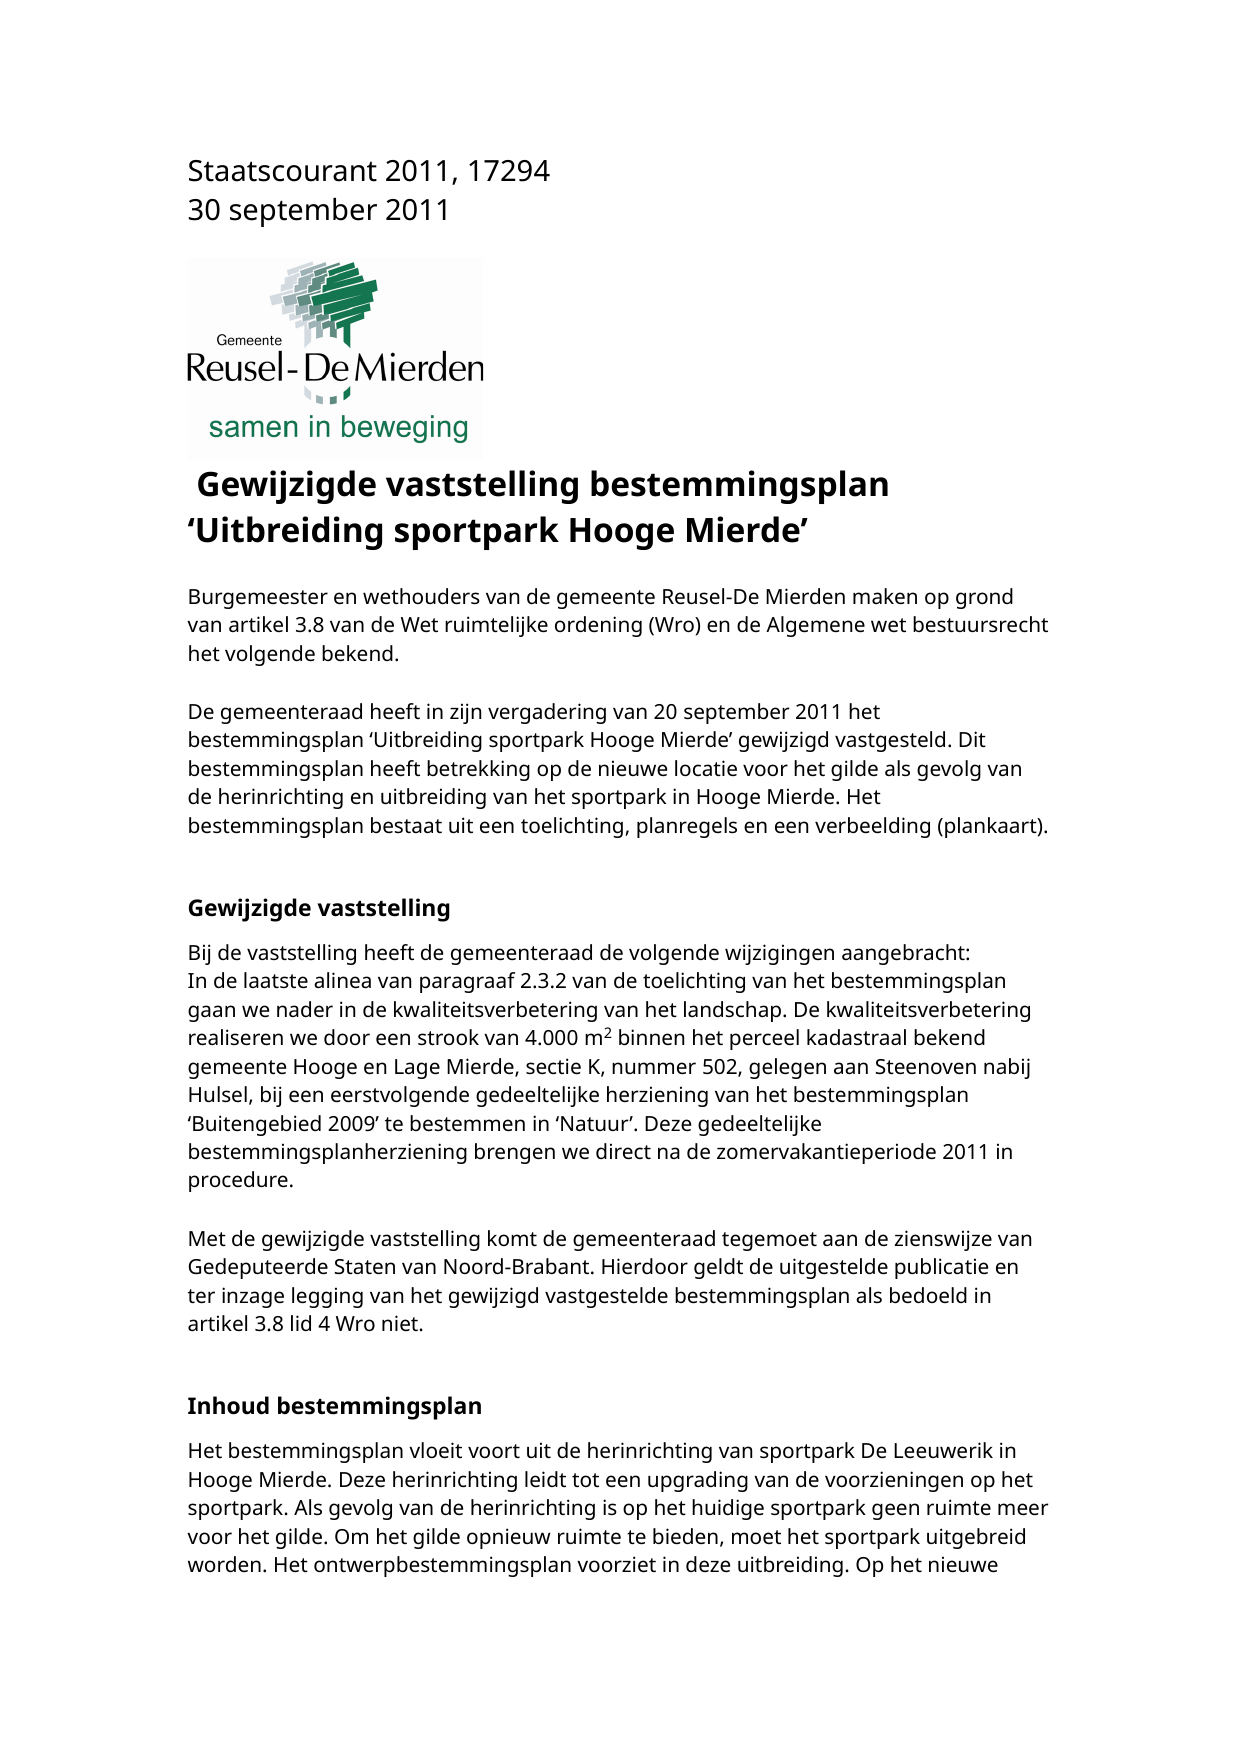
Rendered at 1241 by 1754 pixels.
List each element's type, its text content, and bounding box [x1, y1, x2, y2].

text Het bestemmingsplan vloeit voort uit de herinrichting van sportpark De Leeuwerik in Hooge Mierde. Deze herinrichting leidt tot een upgrading van de voorzieningen op het sportpark. Als gevolg van de herinrichting is op het huidige sportpark geen ruimte meer voor het gilde. Om het gilde opnieuw ruimte te bieden, moet het sportpark uitgebreid worden. Het ontwerpbestemmingsplan voorziet in deze uitbreiding. Op het nieuwe [187, 1436, 1053, 1579]
subtitle Inhoud bestemmingsplan [187, 1390, 1053, 1421]
subtitle Gewijzigde vaststelling bestemmingsplan ‘Uitbreiding sportpark Hooge Mierde’ [187, 271, 1053, 552]
text Staatscourant 2011, 17294 [187, 150, 1053, 190]
text Met de gewijzigde vaststelling komt de gemeenteraad tegemoet aan de zienswijze van Gedeputeerde Staten van Noord-Brabant. Hierdoor geldt de uitgestelde publicatie en ter inzage legging van het gewijzigd vastgestelde bestemmingsplan als bedoeld in artikel 3.8 lid 4 Wro niet. [187, 1224, 1053, 1338]
text Burgemeester en wethouders van de gemeente Reusel-De Mierden maken op grond van artikel 3.8 van de Wet ruimtelijke ordening (Wro) en de Algemene wet bestuursrecht het volgende bekend. [187, 582, 1053, 667]
text De gemeenteraad heeft in zijn vergadering van 20 september 2011 het bestemmingsplan ‘Uitbreiding sportpark Hooge Mierde’ gewijzigd vastgesteld. Dit bestemmingsplan heeft betrekking op de nieuwe locatie voor het gilde als gevolg van de herinrichting en uitbreiding van het sportpark in Hooge Mierde. Het bestemmingsplan bestaat uit een toelichting, planregels en een verbeelding (plankaart). [187, 697, 1053, 839]
text In de laatste alinea van paragraaf 2.3.2 van de toelichting van het bestemmingsplan gaan we nader in de kwaliteitsverbetering van het landschap. De kwaliteitsverbetering realiseren we door een strook van 4.000 m2 binnen het perceel kadastraal bekend gemeente Hooge en Lage Mierde, sectie K, nummer 502, gelegen aan Steenoven nabij Hulsel, bij een eerstvolgende gedeeltelijke herziening van het bestemmingsplan ‘Buitengebied 2009’ te bestemmen in ‘Natuur’. Deze gedeeltelijke bestemmingsplanherziening brengen we direct na de zomervakantieperiode 2011 in procedure. [187, 966, 1053, 1194]
picture [187, 258, 484, 461]
text 30 september 2011 [187, 190, 1053, 229]
subtitle Gewijzigde vaststelling [187, 892, 1053, 923]
text Bij de vaststelling heeft de gemeenteraad de volgende wijzigingen aangebracht: [187, 938, 1053, 966]
